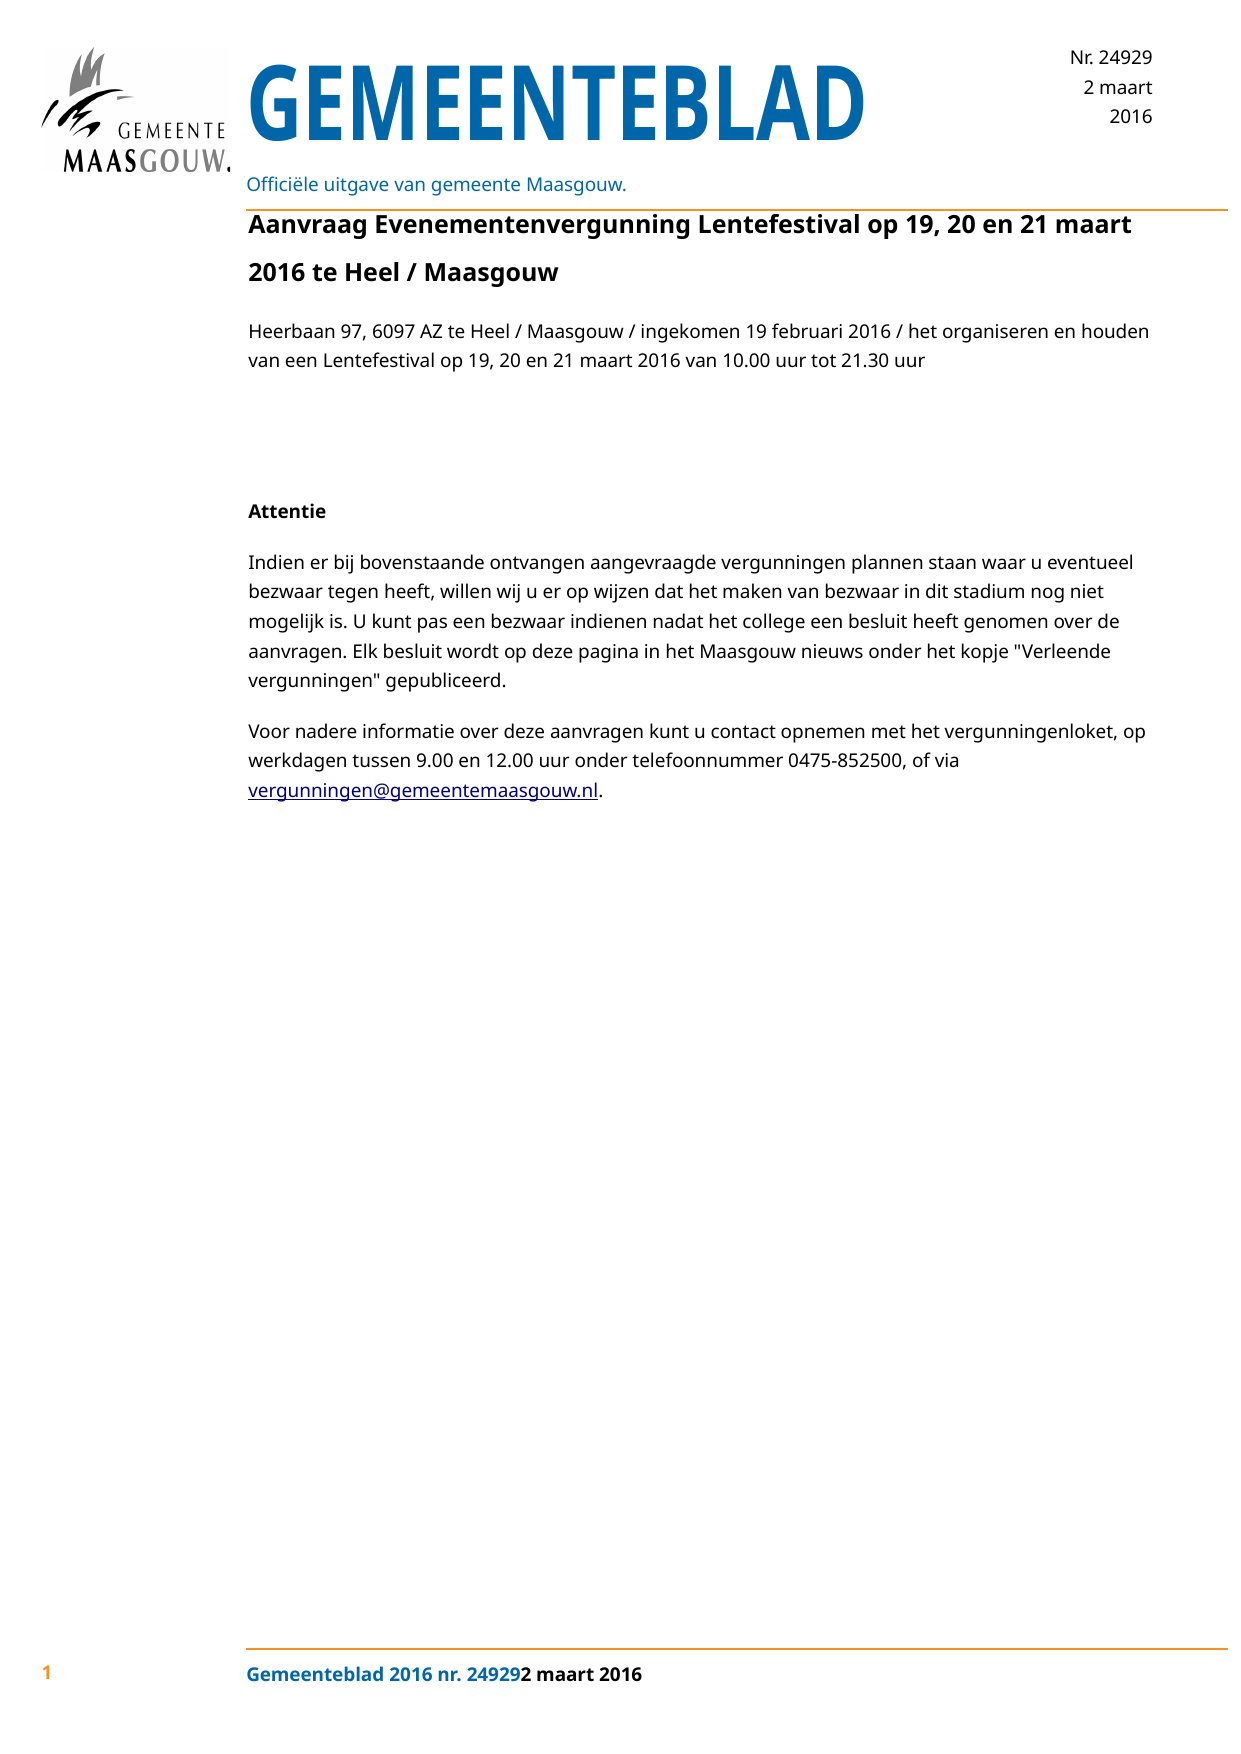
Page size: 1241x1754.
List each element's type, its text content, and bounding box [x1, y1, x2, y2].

text Attentie [248, 499, 1152, 524]
text Aanvraag Evenementenvergunning Lentefestival op 19, 20 en 21 maart 2016 te Heel / Maasgouw [248, 211, 1152, 288]
text Heerbaan 97, 6097 AZ te Heel / Maasgouw / ingekomen 19 februari 2016 / het organiseren en houden van een Lentefestival op 19, 20 en 21 maart 2016 van 10.00 uur tot 21.30 uur [248, 318, 1152, 373]
text Voor nadere informatie over deze aanvragen kunt u contact opnemen met het vergunningenloket, op werkdagen tussen 9.00 en 12.00 uur onder telefoonnummer 0475-852500, of via vergunningen@gemeentemaasgouw.nl. [248, 718, 1152, 803]
text Indien er bij bovenstaande ontvangen aangevraagde vergunningen plannen staan waar u eventueel bezwaar tegen heeft, willen wij u er op wijzen dat het maken van bezwaar in dit stadium nog niet mogelijk is. U kunt pas een bezwaar indienen nadat het college een besluit heeft genomen over de aanvragen. Elk besluit wordt op deze pagina in het Maasgouw nieuws onder het kopje "Verleende vergunningen" gepubliceerd. [248, 549, 1152, 693]
picture [41, 47, 231, 172]
